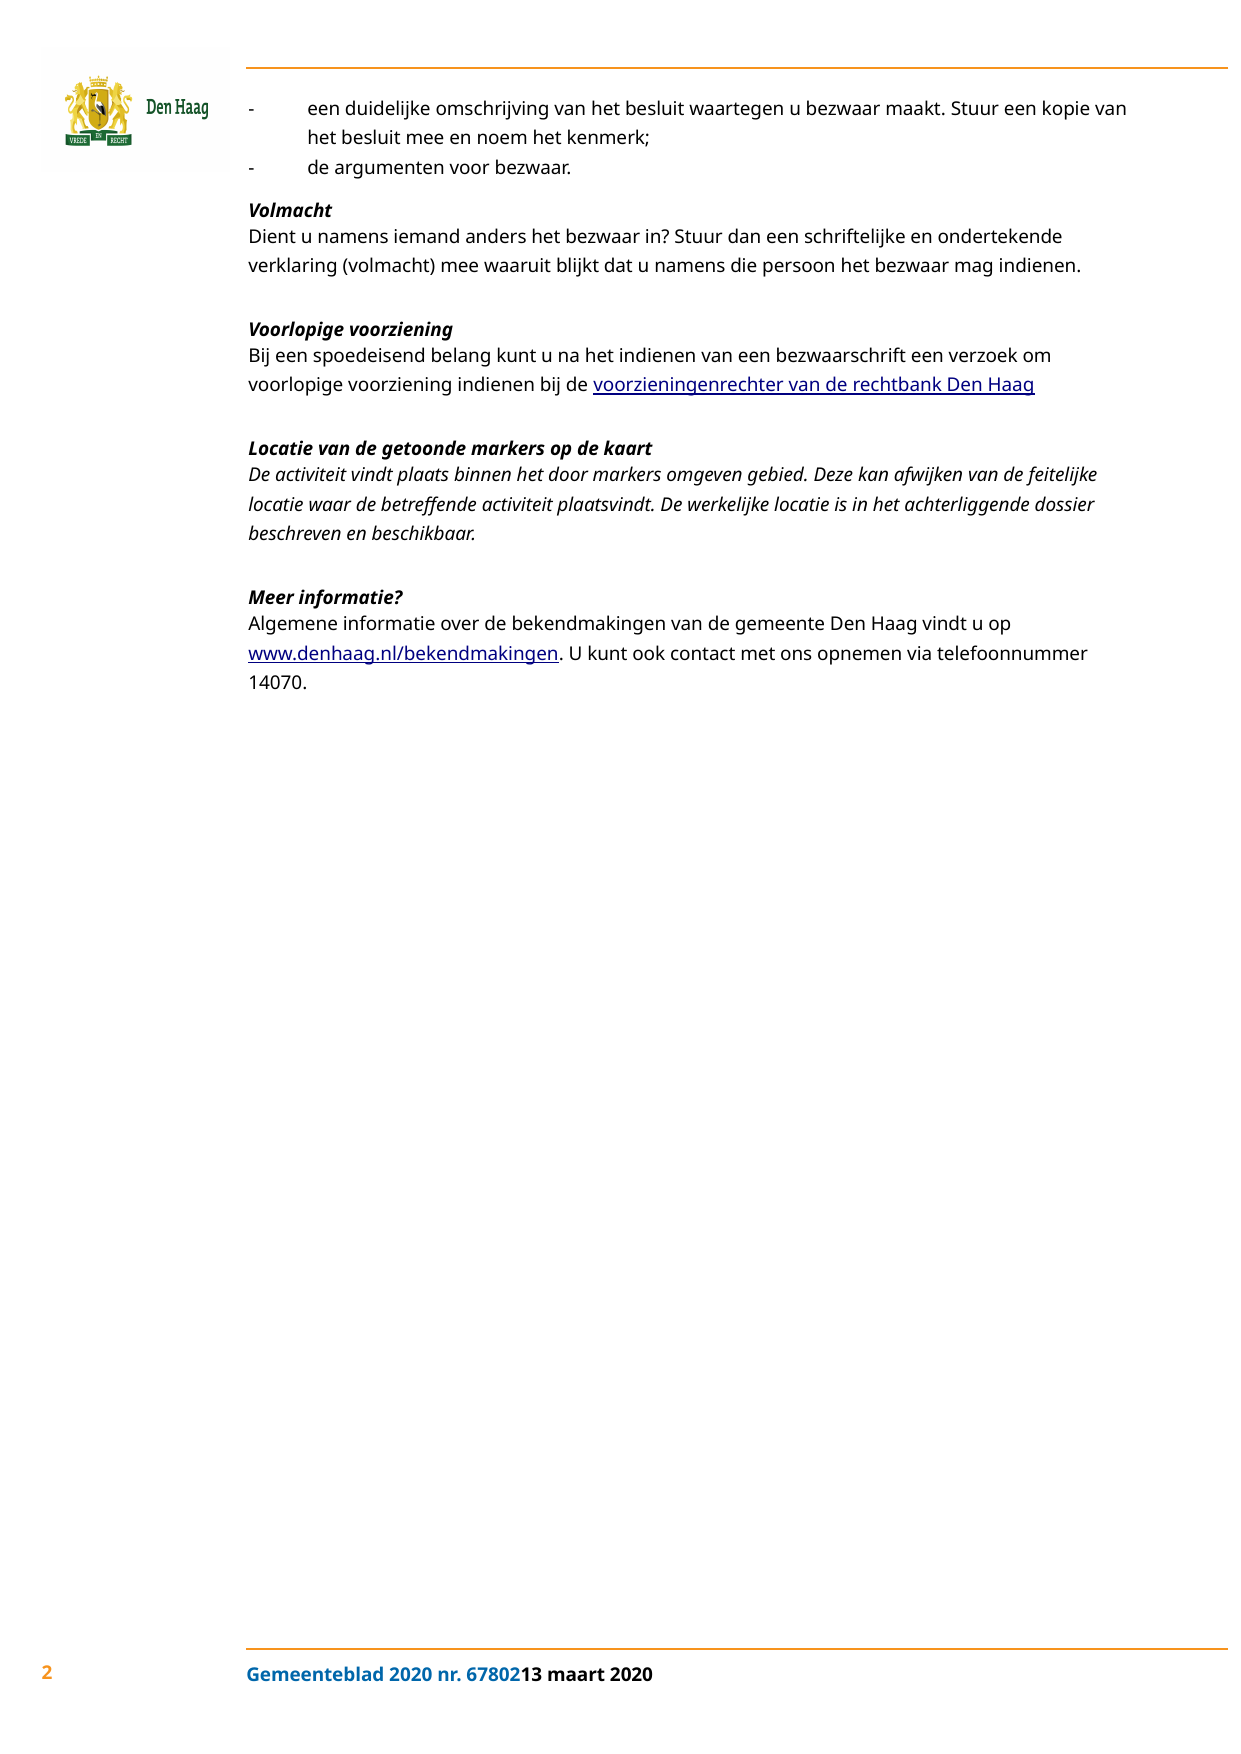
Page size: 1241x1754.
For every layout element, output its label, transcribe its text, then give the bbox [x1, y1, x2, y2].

text Locatie van de getoonde markers op de kaart [248, 436, 1152, 461]
text Volmacht [248, 197, 1152, 223]
text Meer informatie? [248, 584, 1152, 610]
text Dient u namens iemand anders het bezwaar in? Stuur dan een schriftelijke en ondertekende verklaring (volmacht) mee waaruit blijkt dat u namens die persoon het bezwaar mag indienen. [248, 223, 1152, 278]
list de argumenten voor bezwaar. [248, 154, 1152, 180]
text Bij een spoedeisend belang kunt u na het indienen van een bezwaarschrift een verzoek om voorlopige voorziening indienen bij de voorzieningenrechter van de rechtbank Den Haag [248, 342, 1152, 397]
picture [41, 47, 231, 172]
text De activiteit vindt plaats binnen het door markers omgeven gebied. Deze kan afwijken van de feitelijke locatie waar de betreffende activiteit plaatsvindt. De werkelijke locatie is in het achterliggende dossier beschreven en beschikbaar. [248, 461, 1152, 546]
text Voorlopige voorziening [248, 316, 1152, 342]
list een duidelijke omschrijving van het besluit waartegen u bezwaar maakt. Stuur een kopie van het besluit mee en noem het kenmerk; [248, 95, 1152, 150]
text Algemene informatie over de bekendmakingen van de gemeente Den Haag vindt u op www.denhaag.nl/bekendmakingen. U kunt ook contact met ons opnemen via telefoonnummer 14070. [248, 610, 1152, 695]
